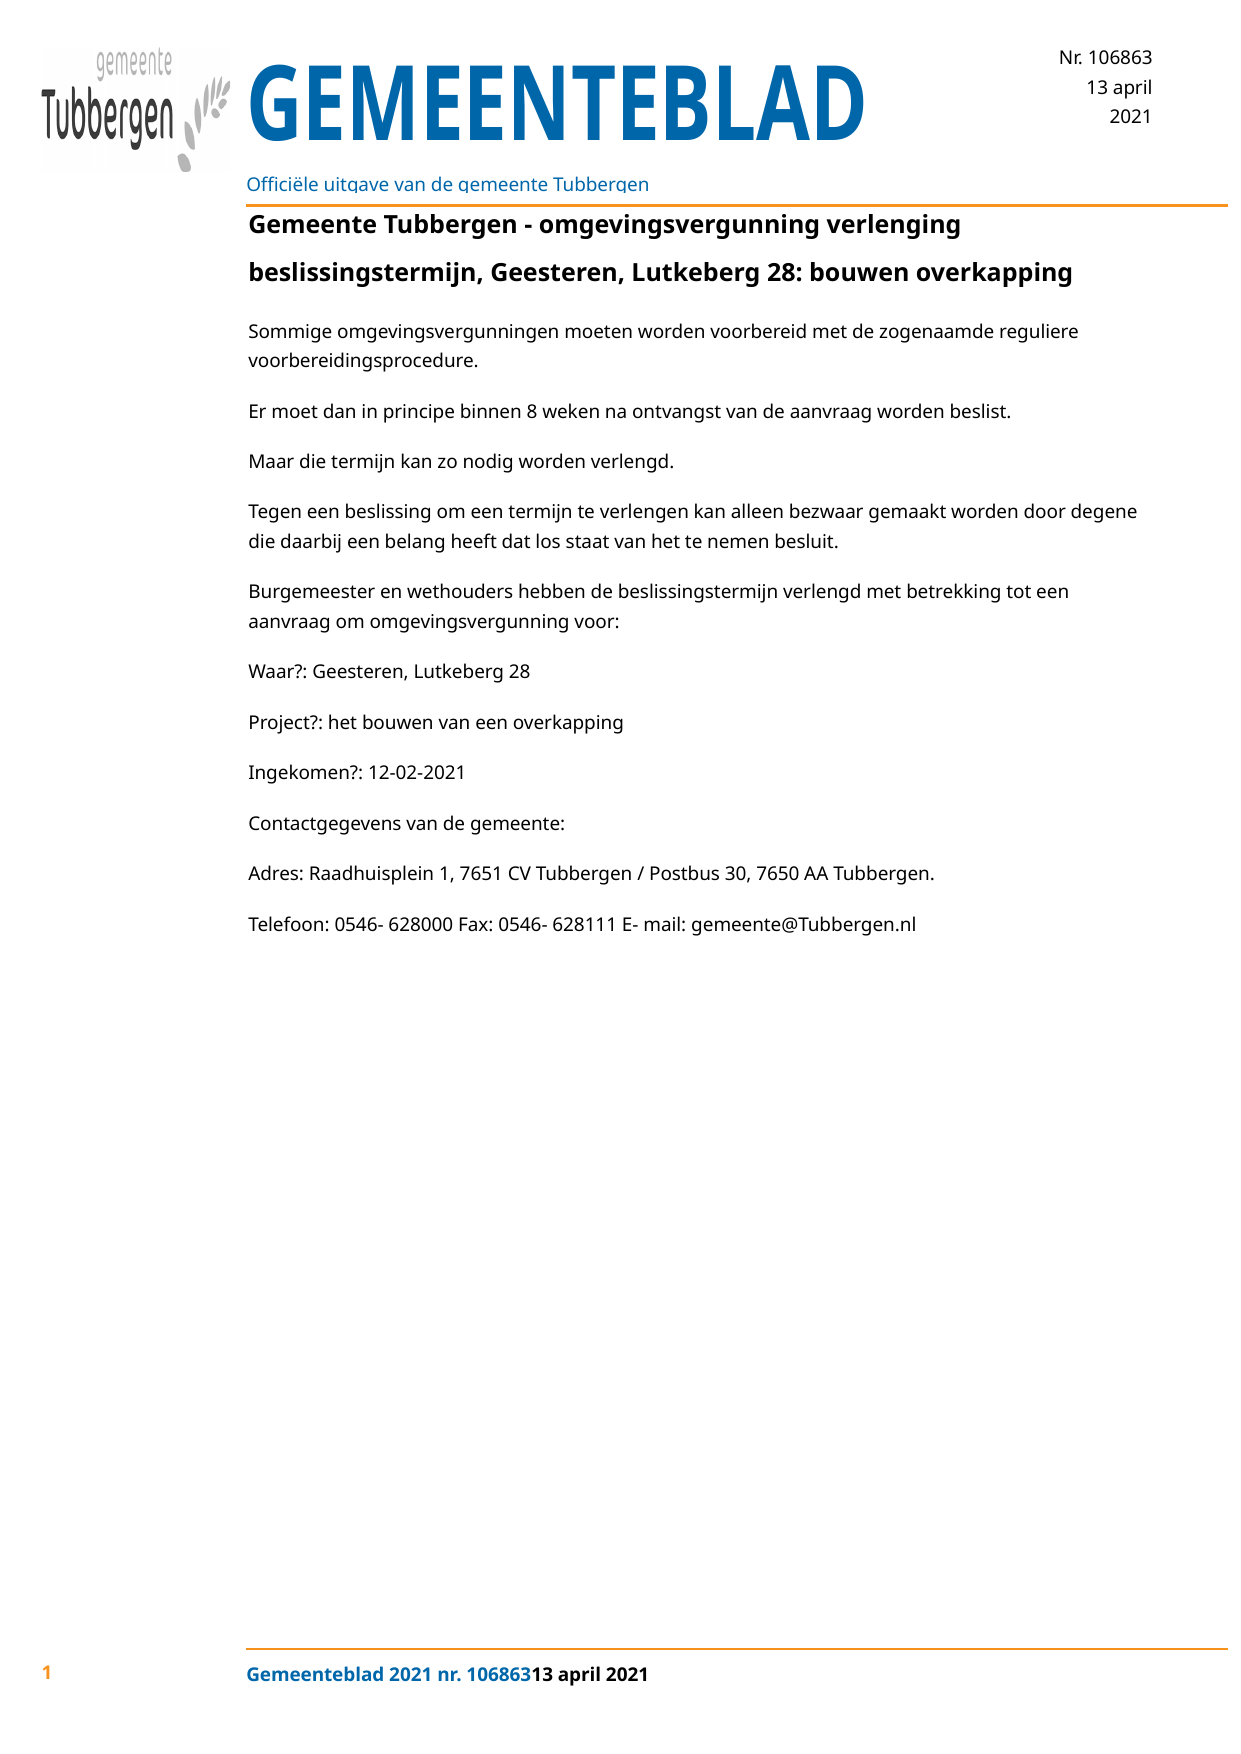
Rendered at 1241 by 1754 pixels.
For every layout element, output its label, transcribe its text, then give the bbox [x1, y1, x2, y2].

text Ingekomen?: 12-02-2021 [248, 759, 1152, 785]
text Waar?: Geesteren, Lutkeberg 28 [248, 659, 1152, 684]
text Gemeente Tubbergen - omgevingsvergunning verlenging beslissingstermijn, Geesteren, Lutkeberg 28: bouwen overkapping [248, 207, 1152, 288]
text Burgemeester en wethouders hebben de beslissingstermijn verlengd met betrekking tot een aanvraag om omgevingsvergunning voor: [248, 579, 1152, 634]
text Maar die termijn kan zo nodig worden verlengd. [248, 448, 1152, 474]
text Contactgegevens van de gemeente: [248, 810, 1152, 836]
text Project?: het bouwen van een overkapping [248, 709, 1152, 735]
text Telefoon: 0546- 628000 Fax: 0546- 628111 E- mail: gemeente@Tubbergen.nl [248, 911, 1152, 937]
text Tegen een beslissing om een termijn te verlengen kan alleen bezwaar gemaakt worden door degene die daarbij een belang heeft dat los staat van het te nemen besluit. [248, 499, 1152, 554]
text Sommige omgevingsvergunningen moeten worden voorbereid met de zogenaamde reguliere voorbereidingsprocedure. [248, 318, 1152, 373]
text Adres: Raadhuisplein 1, 7651 CV Tubbergen / Postbus 30, 7650 AA Tubbergen. [248, 860, 1152, 886]
text Er moet dan in principe binnen 8 weken na ontvangst van de aanvraag worden beslist. [248, 398, 1152, 424]
picture [41, 47, 231, 172]
